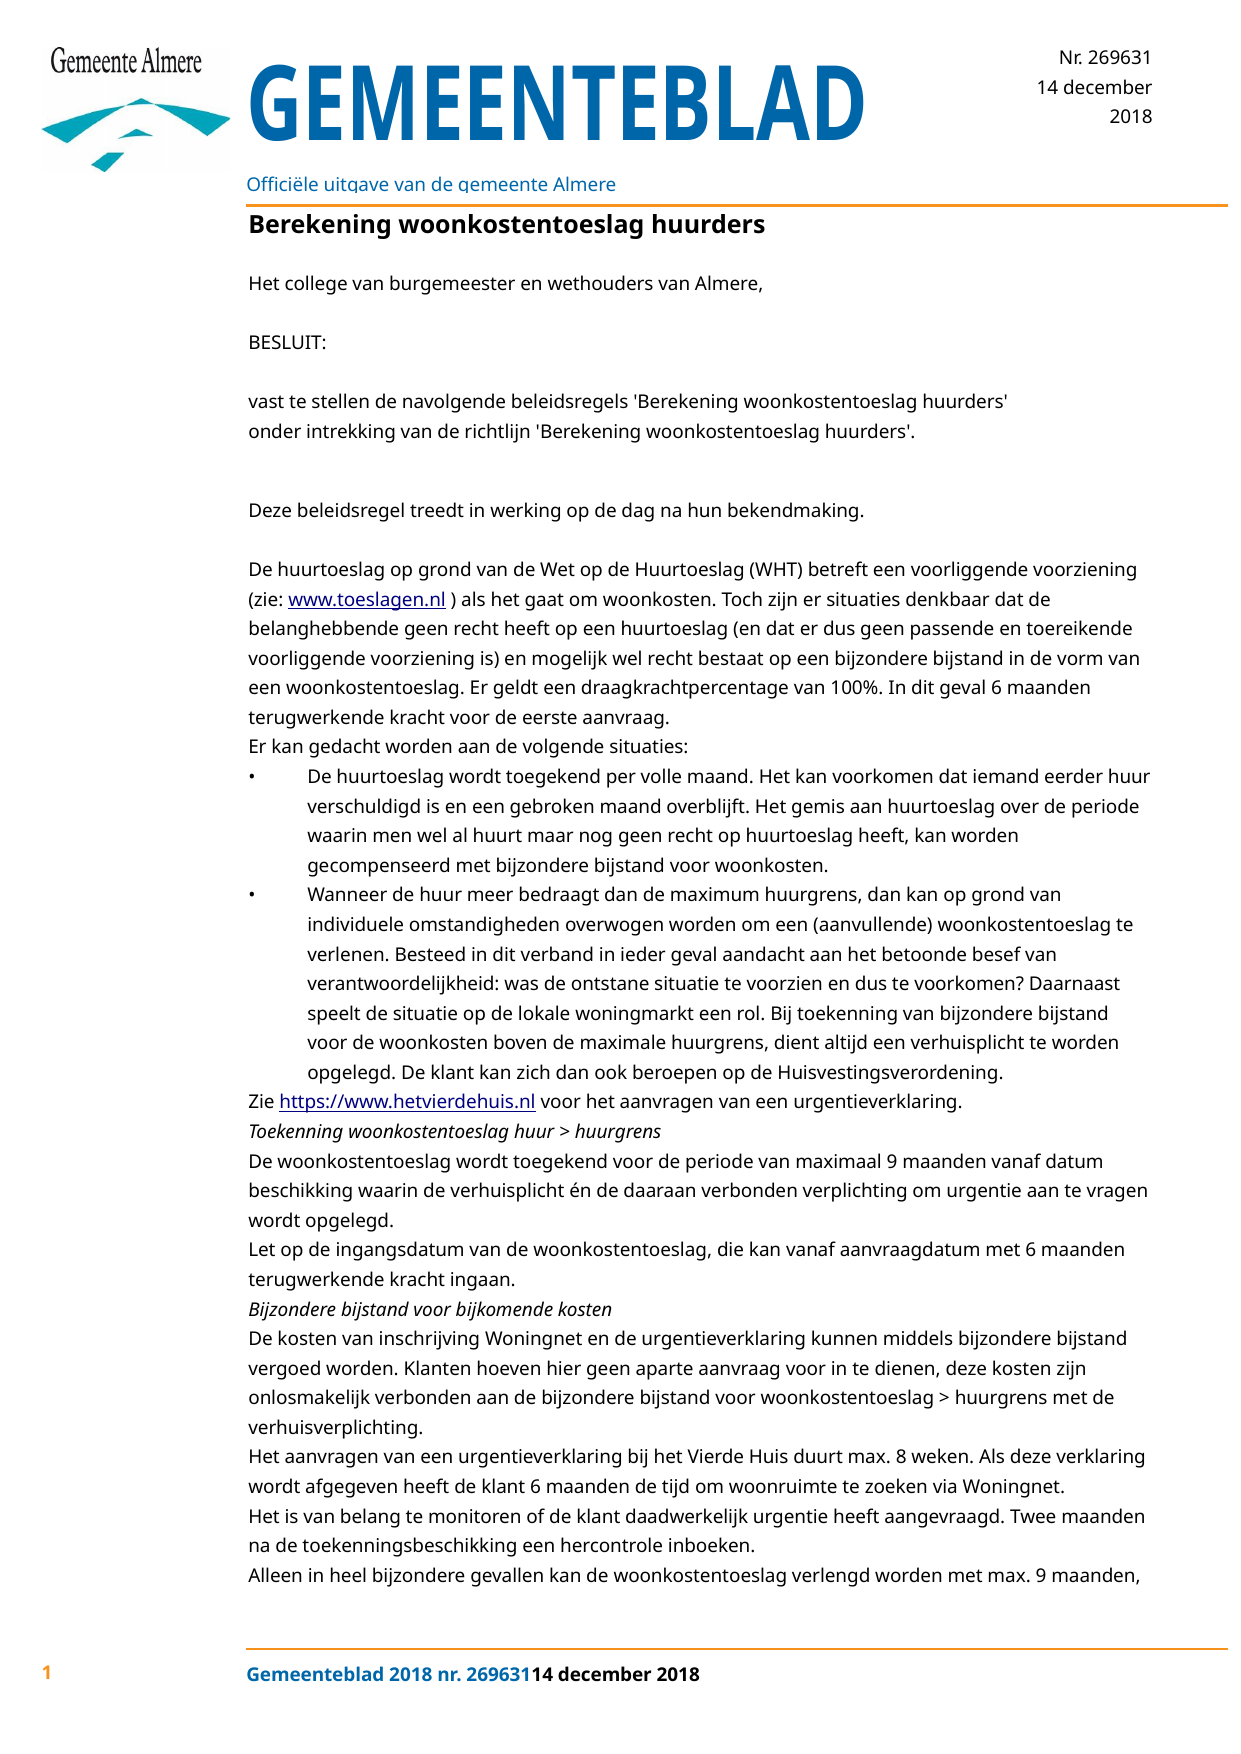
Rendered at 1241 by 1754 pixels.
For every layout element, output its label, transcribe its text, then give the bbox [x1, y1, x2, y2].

text De huurtoeslag op grond van de Wet op de Huurtoeslag (WHT) betreft een voorliggende voorziening (zie: www.toeslagen.nl ) als het gaat om woonkosten. Toch zijn er situaties denkbaar dat de belanghebbende geen recht heeft op een huurtoeslag (en dat er dus geen passende en toereikende voorliggende voorziening is) en mogelijk wel recht bestaat op een bijzondere bijstand in de vorm van een woonkostentoeslag. Er geldt een draagkrachtpercentage van 100%. In dit geval 6 maanden terugwerkende kracht voor de eerste aanvraag. [248, 556, 1152, 730]
text vast te stellen de navolgende beleidsregels 'Berekening woonkostentoeslag huurders' [248, 389, 1152, 414]
text Let op de ingangsdatum van de woonkostentoeslag, die kan vanaf aanvraagdatum met 6 maanden terugwerkende kracht ingaan. [248, 1237, 1152, 1292]
text Berekening woonkostentoeslag huurders [248, 207, 1152, 241]
text onder intrekking van de richtlijn 'Berekening woonkostentoeslag huurders'. [248, 418, 1152, 444]
text BESLUIT: [248, 329, 1152, 355]
text Deze beleidsregel treedt in werking op de dag na hun bekendmaking. [248, 497, 1152, 523]
list De huurtoeslag wordt toegekend per volle maand. Het kan voorkomen dat iemand eerder huur verschuldigd is en een gebroken maand overblijft. Het gemis aan huurtoeslag over de periode waarin men wel al huurt maar nog geen recht op huurtoeslag heeft, kan worden gecompenseerd met bijzondere bijstand voor woonkosten. [248, 763, 1152, 878]
picture [41, 47, 231, 172]
text Toekenning woonkostentoeslag huur > huurgrens [248, 1118, 1152, 1144]
list Wanneer de huur meer bedraagt dan de maximum huurgrens, dan kan op grond van individuele omstandigheden overwogen worden om een (aanvullende) woonkostentoeslag te verlenen. Besteed in dit verband in ieder geval aandacht aan het betoonde besef van verantwoordelijkheid: was de ontstane situatie te voorzien en dus te voorkomen? Daarnaast speelt de situatie op de lokale woningmarkt een rol. Bij toekenning van bijzondere bijstand voor de woonkosten boven de maximale huurgrens, dient altijd een verhuisplicht te worden opgelegd. De klant kan zich dan ook beroepen op de Huisvestingsverordening. [248, 882, 1152, 1085]
text Het college van burgemeester en wethouders van Almere, [248, 270, 1152, 296]
text Het is van belang te monitoren of de klant daadwerkelijk urgentie heeft aangevraagd. Twee maanden na de toekenningsbeschikking een hercontrole inboeken. [248, 1503, 1152, 1558]
text Alleen in heel bijzondere gevallen kan de woonkostentoeslag verlengd worden met max. 9 maanden, [248, 1562, 1152, 1588]
text Er kan gedacht worden aan de volgende situaties: [248, 734, 1152, 759]
text De woonkostentoeslag wordt toegekend voor de periode van maximaal 9 maanden vanaf datum beschikking waarin de verhuisplicht én de daaraan verbonden verplichting om urgentie aan te vragen wordt opgelegd. [248, 1148, 1152, 1233]
text De kosten van inschrijving Woningnet en de urgentieverklaring kunnen middels bijzondere bijstand vergoed worden. Klanten hoeven hier geen aparte aanvraag voor in te dienen, deze kosten zijn onlosmakelijk verbonden aan de bijzondere bijstand voor woonkostentoeslag > huurgrens met de verhuisverplichting. [248, 1325, 1152, 1440]
text Bijzondere bijstand voor bijkomende kosten [248, 1296, 1152, 1322]
text Zie https://www.hetvierdehuis.nl voor het aanvragen van een urgentieverklaring. [248, 1089, 1152, 1114]
text Het aanvragen van een urgentieverklaring bij het Vierde Huis duurt max. 8 weken. Als deze verklaring wordt afgegeven heeft de klant 6 maanden de tijd om woonruimte te zoeken via Woningnet. [248, 1444, 1152, 1499]
